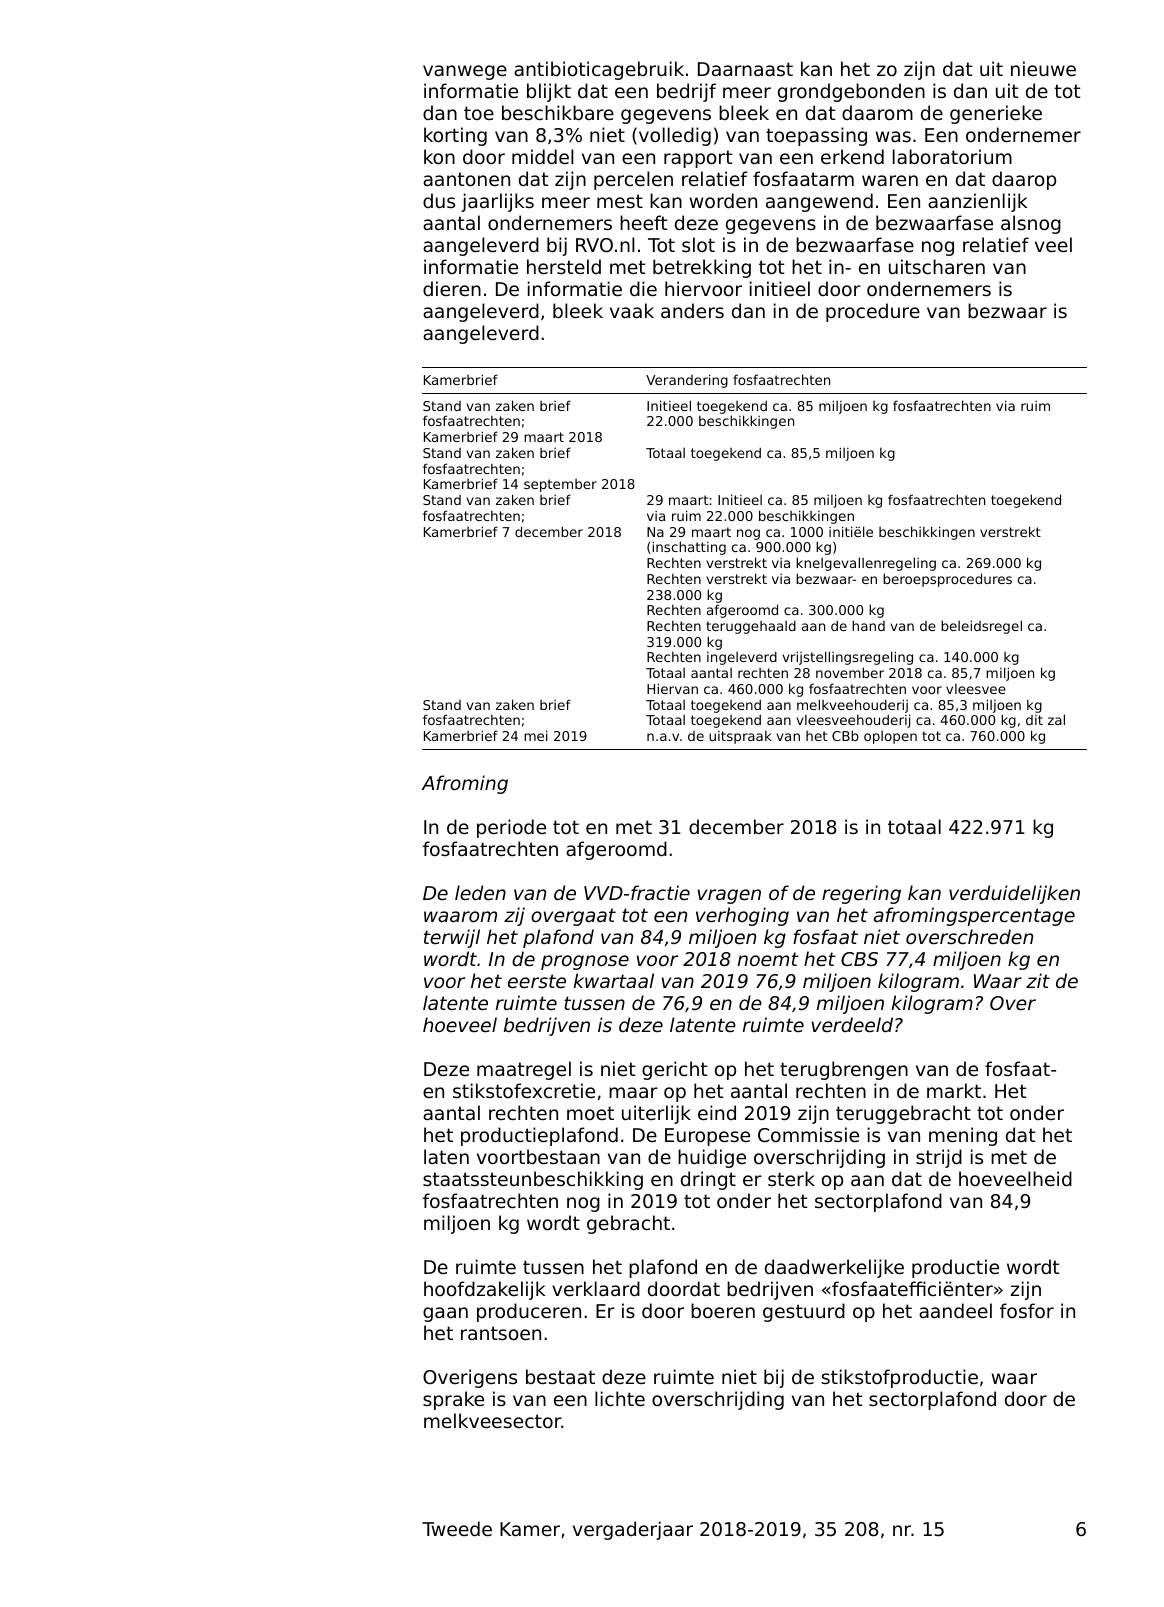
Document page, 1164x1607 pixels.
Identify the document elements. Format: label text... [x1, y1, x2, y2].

table_cell Initieel toegekend ca. 85 miljoen kg fosfaatrechten via ruim 22.000 beschikkingen [640, 394, 1087, 446]
table_cell Stand van zaken brief fosfaatrechten; Kamerbrief 29 maart 2018 [422, 394, 640, 446]
text Overigens bestaat deze ruimte niet bij de stikstofproductie, waar sprake is van een lichte overschrijding van het sectorplafond door de melkveesector. [422, 1367, 1087, 1433]
table_header Verandering fosfaatrechten [640, 368, 1087, 393]
text In de periode tot en met 31 december 2018 is in totaal 422.971 kg fosfaatrechten afgeroomd. [422, 817, 1087, 861]
subtitle Afroming [422, 772, 1087, 794]
table_cell Stand van zaken brief fosfaatrechten; Kamerbrief 24 mei 2019 [422, 698, 640, 749]
text Deze maatregel is niet gericht op het terugbrengen van de fosfaat- en stikstofexcretie, maar op het aantal rechten in de markt. Het aantal rechten moet uiterlijk eind 2019 zijn teruggebracht tot onder het productieplafond. De Europese Commissie is van mening dat het laten voortbestaan van de huidige overschrijding in strijd is met de staatssteunbeschikking en dringt er sterk op aan dat de hoeveelheid fosfaatrechten nog in 2019 tot onder het sectorplafond van 84,9 miljoen kg wordt gebracht. [422, 1059, 1087, 1235]
text vanwege antibioticagebruik. Daarnaast kan het zo zijn dat uit nieuwe informatie blijkt dat een bedrijf meer grondgebonden is dan uit de tot dan toe beschikbare gegevens bleek en dat daarom de generieke korting van 8,3% niet (volledig) van toepassing was. Een ondernemer kon door middel van een rapport van een erkend laboratorium aantonen dat zijn percelen relatief fosfaatarm waren en dat daarop dus jaarlijks meer mest kan worden aangewend. Een aanzienlijk aantal ondernemers heeft deze gegevens in de bezwaarfase alsnog aangeleverd bij RVO.nl. Tot slot is in de bezwaarfase nog relatief veel informatie hersteld met betrekking tot het in- en uitscharen van dieren. De informatie die hiervoor initieel door ondernemers is aangeleverd, bleek vaak anders dan in de procedure van bezwaar is aangeleverd. [422, 59, 1087, 345]
table_cell Stand van zaken brief fosfaatrechten; Kamerbrief 14 september 2018 [422, 446, 640, 493]
table_cell Totaal toegekend ca. 85,5 miljoen kg [640, 446, 1087, 493]
table_cell 29 maart: Initieel ca. 85 miljoen kg fosfaatrechten toegekend via ruim 22.000 beschikkingen Na 29 maart nog ca. 1000 initiële beschikkingen verstrekt (inschatting ca. 900.000 kg) Rechten verstrekt via knelgevallenregeling ca. 269.000 kg Rechten verstrekt via bezwaar- en beroepsprocedures ca. 238.000 kg Rechten afgeroomd ca. 300.000 kg Rechten teruggehaald aan de hand van de beleidsregel ca. 319.000 kg Rechten ingeleverd vrijstellingsregeling ca. 140.000 kg Totaal aantal rechten 28 november 2018 ca. 85,7 miljoen kg Hiervan ca. 460.000 kg fosfaatrechten voor vleesvee [640, 493, 1087, 697]
table_cell Stand van zaken brief fosfaatrechten; Kamerbrief 7 december 2018 [422, 493, 640, 697]
text De leden van de VVD-fractie vragen of de regering kan verduidelijken waarom zij overgaat tot een verhoging van het afromingspercentage terwijl het plafond van 84,9 miljoen kg fosfaat niet overschreden wordt. In de prognose voor 2018 noemt het CBS 77,4 miljoen kg en voor het eerste kwartaal van 2019 76,9 miljoen kilogram. Waar zit de latente ruimte tussen de 76,9 en de 84,9 miljoen kilogram? Over hoeveel bedrijven is deze latente ruimte verdeeld? [422, 883, 1087, 1037]
table_cell Totaal toegekend aan melkveehouderij ca. 85,3 miljoen kg Totaal toegekend aan vleesveehouderij ca. 460.000 kg, dit zal n.a.v. de uitspraak van het CBb oplopen tot ca. 760.000 kg [640, 698, 1087, 749]
table_header Kamerbrief [422, 368, 640, 393]
text De ruimte tussen het plafond en de daadwerkelijke productie wordt hoofdzakelijk verklaard doordat bedrijven «fosfaatefficiënter» zijn gaan produceren. Er is door boeren gestuurd op het aandeel fosfor in het rantsoen. [422, 1257, 1087, 1345]
